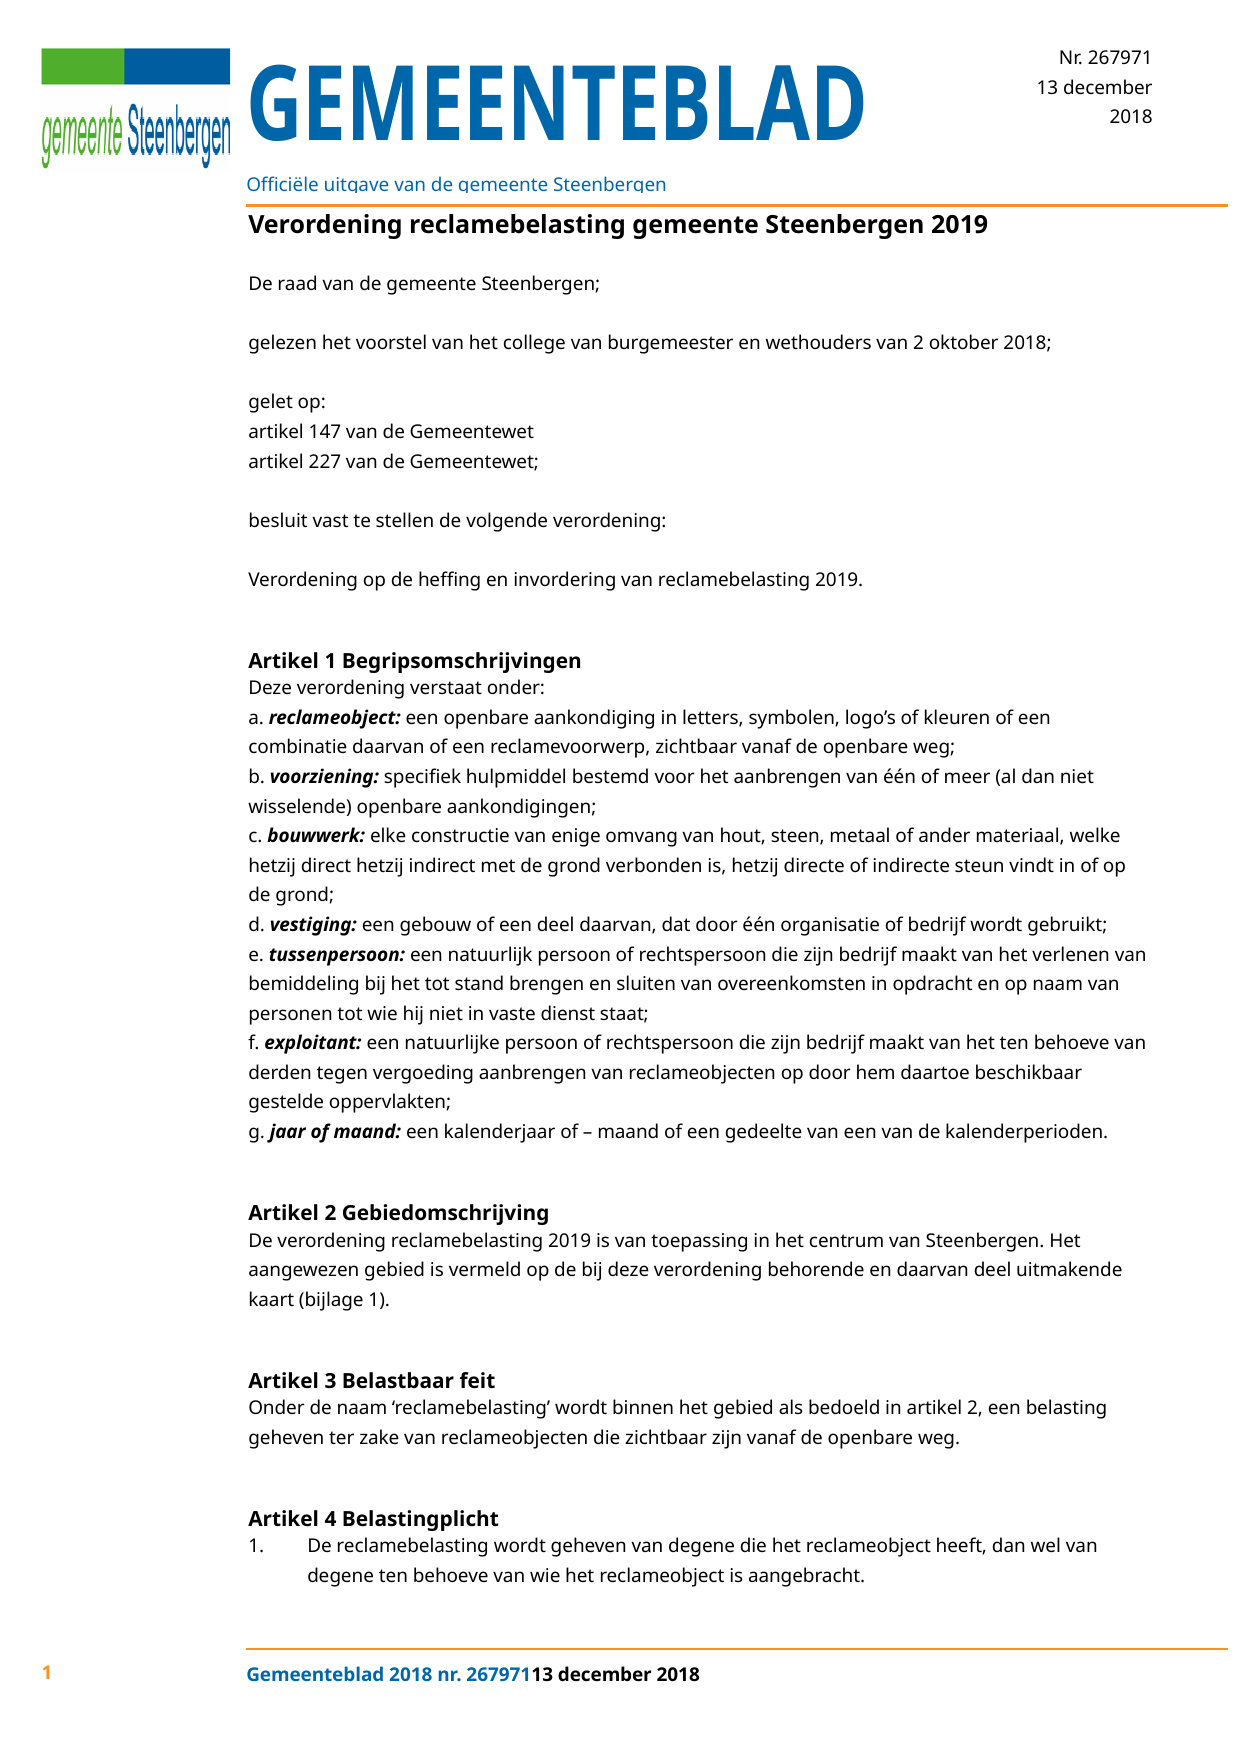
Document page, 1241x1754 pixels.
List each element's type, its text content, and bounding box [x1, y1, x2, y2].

text Onder de naam ‘reclamebelasting’ wordt binnen het gebied als bedoeld in artikel 2, een belasting geheven ter zake van reclameobjecten die zichtbaar zijn vanaf de openbare weg. [248, 1394, 1152, 1450]
text Artikel 4 Belastingplicht [248, 1504, 1152, 1532]
text a. reclameobject: een openbare aankondiging in letters, symbolen, logo’s of kleuren of een combinatie daarvan of een reclamevoorwerp, zichtbaar vanaf de openbare weg; [248, 704, 1152, 759]
text f. exploitant: een natuurlijke persoon of rechtspersoon die zijn bedrijf maakt van het ten behoeve van derden tegen vergoeding aanbrengen van reclameobjecten op door hem daartoe beschikbaar gestelde oppervlakten; [248, 1029, 1152, 1114]
text d. vestiging: een gebouw of een deel daarvan, dat door één organisatie of bedrijf wordt gebruikt; [248, 911, 1152, 937]
text artikel 147 van de Gemeentewet [248, 418, 1152, 444]
text c. bouwwerk: elke constructie van enige omvang van hout, steen, metaal of ander materiaal, welke hetzij direct hetzij indirect met de grond verbonden is, hetzij directe of indirecte steun vindt in of op de grond; [248, 822, 1152, 907]
text De verordening reclamebelasting 2019 is van toepassing in het centrum van Steenbergen. Het aangewezen gebied is vermeld op de bij deze verordening behorende en daarvan deel uitmakende kaart (bijlage 1). [248, 1227, 1152, 1312]
list De reclamebelasting wordt geheven van degene die het reclameobject heeft, dan wel van degene ten behoeve van wie het reclameobject is aangebracht. [248, 1532, 1152, 1588]
text e. tussenpersoon: een natuurlijk persoon of rechtspersoon die zijn bedrijf maakt van het verlenen van bemiddeling bij het tot stand brengen en sluiten van overeenkomsten in opdracht en op naam van personen tot wie hij niet in vaste dienst staat; [248, 941, 1152, 1026]
text Verordening reclamebelasting gemeente Steenbergen 2019 [248, 207, 1152, 241]
picture [41, 47, 231, 172]
text g. jaar of maand: een kalenderjaar of – maand of een gedeelte van een van de kalenderperioden. [248, 1118, 1152, 1144]
text artikel 227 van de Gemeentewet; [248, 448, 1152, 473]
text De raad van de gemeente Steenbergen; [248, 270, 1152, 296]
text gelezen het voorstel van het college van burgemeester en wethouders van 2 oktober 2018; [248, 329, 1152, 355]
text gelet op: [248, 389, 1152, 414]
text Artikel 1 Begripsomschrijvingen [248, 646, 1152, 674]
text Deze verordening verstaat onder: [248, 674, 1152, 700]
text Artikel 3 Belastbaar feit [248, 1366, 1152, 1394]
text b. voorziening: specifiek hulpmiddel bestemd voor het aanbrengen van één of meer (al dan niet wisselende) openbare aankondigingen; [248, 763, 1152, 819]
text Artikel 2 Gebiedomschrijving [248, 1198, 1152, 1227]
text Verordening op de heffing en invordering van reclamebelasting 2019. [248, 566, 1152, 592]
text besluit vast te stellen de volgende verordening: [248, 507, 1152, 533]
